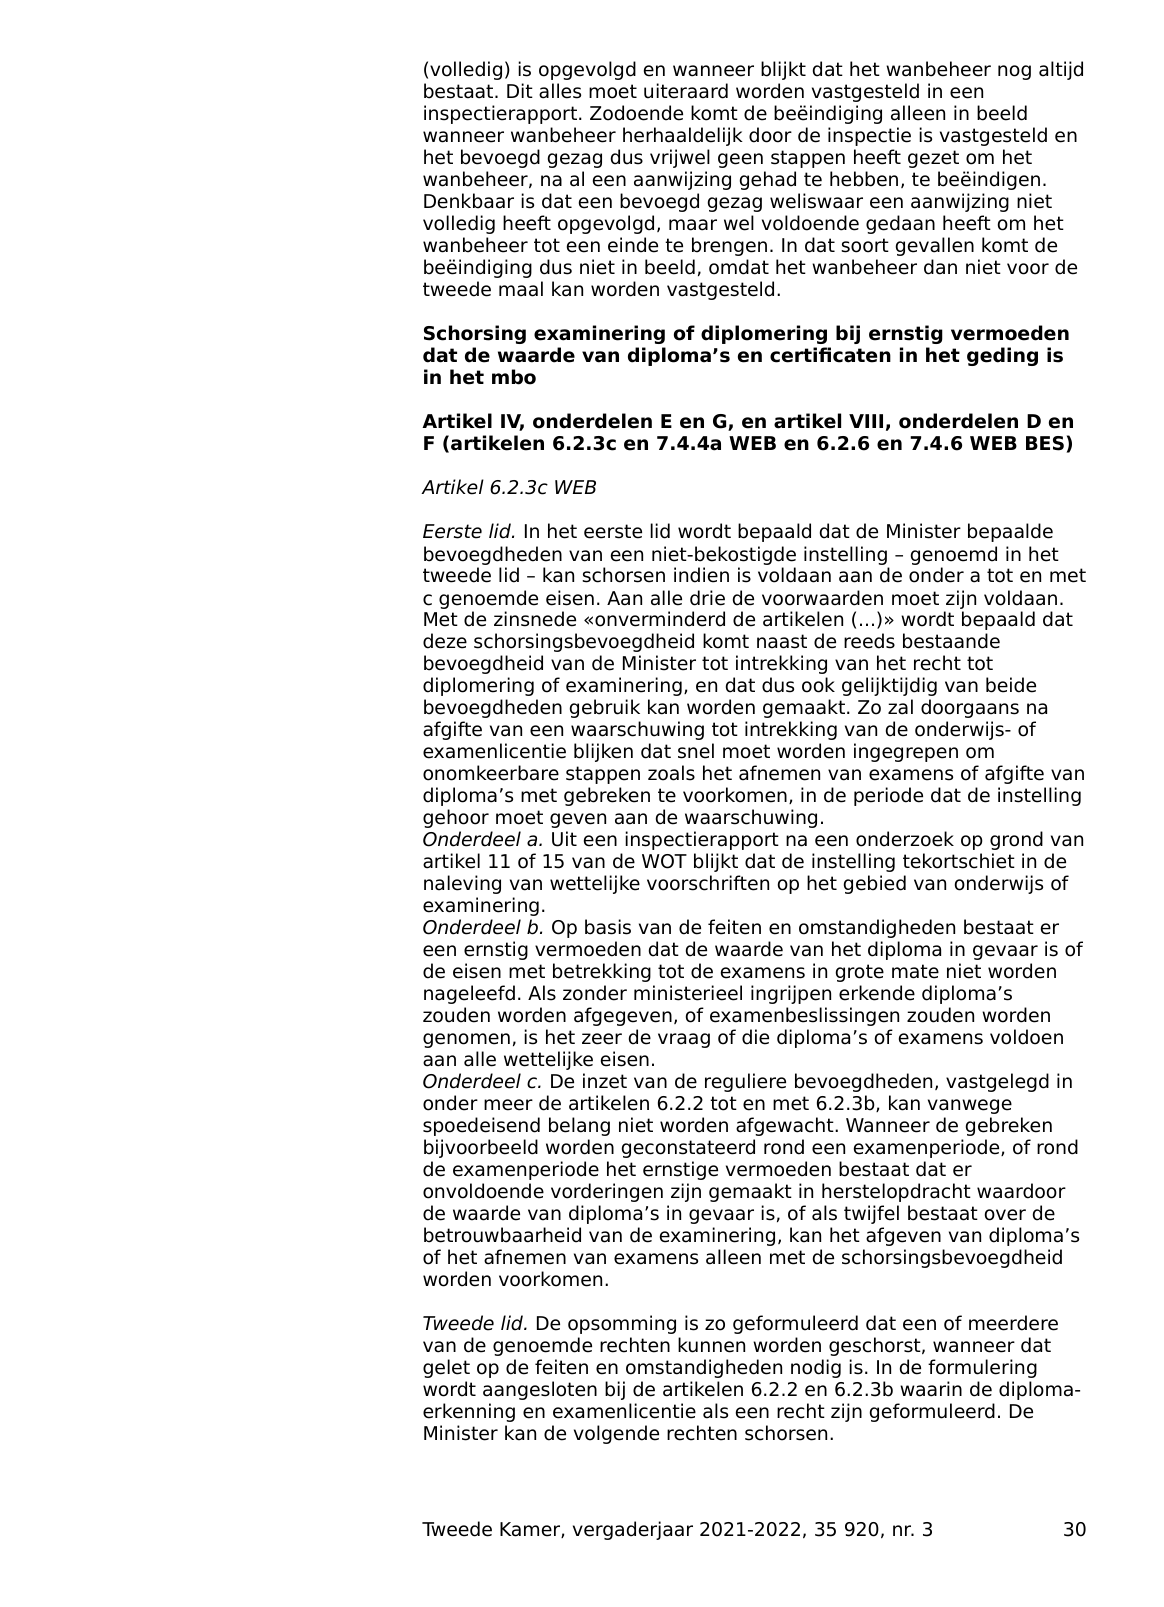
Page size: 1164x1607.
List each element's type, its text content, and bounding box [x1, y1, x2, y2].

subtitle Artikel 6.2.3c WEB [422, 477, 1087, 499]
text Onderdeel b. Op basis van de feiten en omstandigheden bestaat er een ernstig vermoeden dat de waarde van het diploma in gevaar is of de eisen met betrekking tot de examens in grote mate niet worden nageleefd. Als zonder ministerieel ingrijpen erkende diploma’s zouden worden afgegeven, of examenbeslissingen zouden worden genomen, is het zeer de vraag of die diploma’s of examens voldoen aan alle wettelijke eisen. [422, 917, 1087, 1071]
text Onderdeel c. De inzet van de reguliere bevoegdheden, vastgelegd in onder meer de artikelen 6.2.2 tot en met 6.2.3b, kan vanwege spoedeisend belang niet worden afgewacht. Wanneer de gebreken bijvoorbeeld worden geconstateerd rond een examenperiode, of rond de examenperiode het ernstige vermoeden bestaat dat er onvoldoende vorderingen zijn gemaakt in herstelopdracht waardoor de waarde van diploma’s in gevaar is, of als twijfel bestaat over de betrouwbaarheid van de examinering, kan het afgeven van diploma’s of het afnemen van examens alleen met de schorsingsbevoegdheid worden voorkomen. [422, 1071, 1087, 1291]
text Onderdeel a. Uit een inspectierapport na een onderzoek op grond van artikel 11 of 15 van de WOT blijkt dat de instelling tekortschiet in de naleving van wettelijke voorschriften op het gebied van onderwijs of examinering. [422, 829, 1087, 917]
subtitle Artikel IV, onderdelen E en G, en artikel VIII, onderdelen D en F (artikelen 6.2.3c en 7.4.4a WEB en 6.2.6 en 7.4.6 WEB BES) [422, 411, 1087, 455]
subtitle Schorsing examinering of diplomering bij ernstig vermoeden dat de waarde van diploma’s en certificaten in het geding is in het mbo [422, 323, 1087, 389]
text Tweede lid. De opsomming is zo geformuleerd dat een of meerdere van de genoemde rechten kunnen worden geschorst, wanneer dat gelet op de feiten en omstandigheden nodig is. In de formulering wordt aangesloten bij de artikelen 6.2.2 en 6.2.3b waarin de diploma-erkenning en examenlicentie als een recht zijn geformuleerd. De Minister kan de volgende rechten schorsen. [422, 1313, 1087, 1445]
text (volledig) is opgevolgd en wanneer blijkt dat het wanbeheer nog altijd bestaat. Dit alles moet uiteraard worden vastgesteld in een inspectierapport. Zodoende komt de beëindiging alleen in beeld wanneer wanbeheer herhaaldelijk door de inspectie is vastgesteld en het bevoegd gezag dus vrijwel geen stappen heeft gezet om het wanbeheer, na al een aanwijzing gehad te hebben, te beëindigen. Denkbaar is dat een bevoegd gezag weliswaar een aanwijzing niet volledig heeft opgevolgd, maar wel voldoende gedaan heeft om het wanbeheer tot een einde te brengen. In dat soort gevallen komt de beëindiging dus niet in beeld, omdat het wanbeheer dan niet voor de tweede maal kan worden vastgesteld. [422, 59, 1087, 301]
text Eerste lid. In het eerste lid wordt bepaald dat de Minister bepaalde bevoegdheden van een niet-bekostigde instelling – genoemd in het tweede lid – kan schorsen indien is voldaan aan de onder a tot en met c genoemde eisen. Aan alle drie de voorwaarden moet zijn voldaan. Met de zinsnede «onverminderd de artikelen (...)» wordt bepaald dat deze schorsingsbevoegdheid komt naast de reeds bestaande bevoegdheid van de Minister tot intrekking van het recht tot diplomering of examinering, en dat dus ook gelijktijdig van beide bevoegdheden gebruik kan worden gemaakt. Zo zal doorgaans na afgifte van een waarschuwing tot intrekking van de onderwijs- of examenlicentie blijken dat snel moet worden ingegrepen om onomkeerbare stappen zoals het afnemen van examens of afgifte van diploma’s met gebreken te voorkomen, in de periode dat de instelling gehoor moet geven aan de waarschuwing. [422, 521, 1087, 829]
